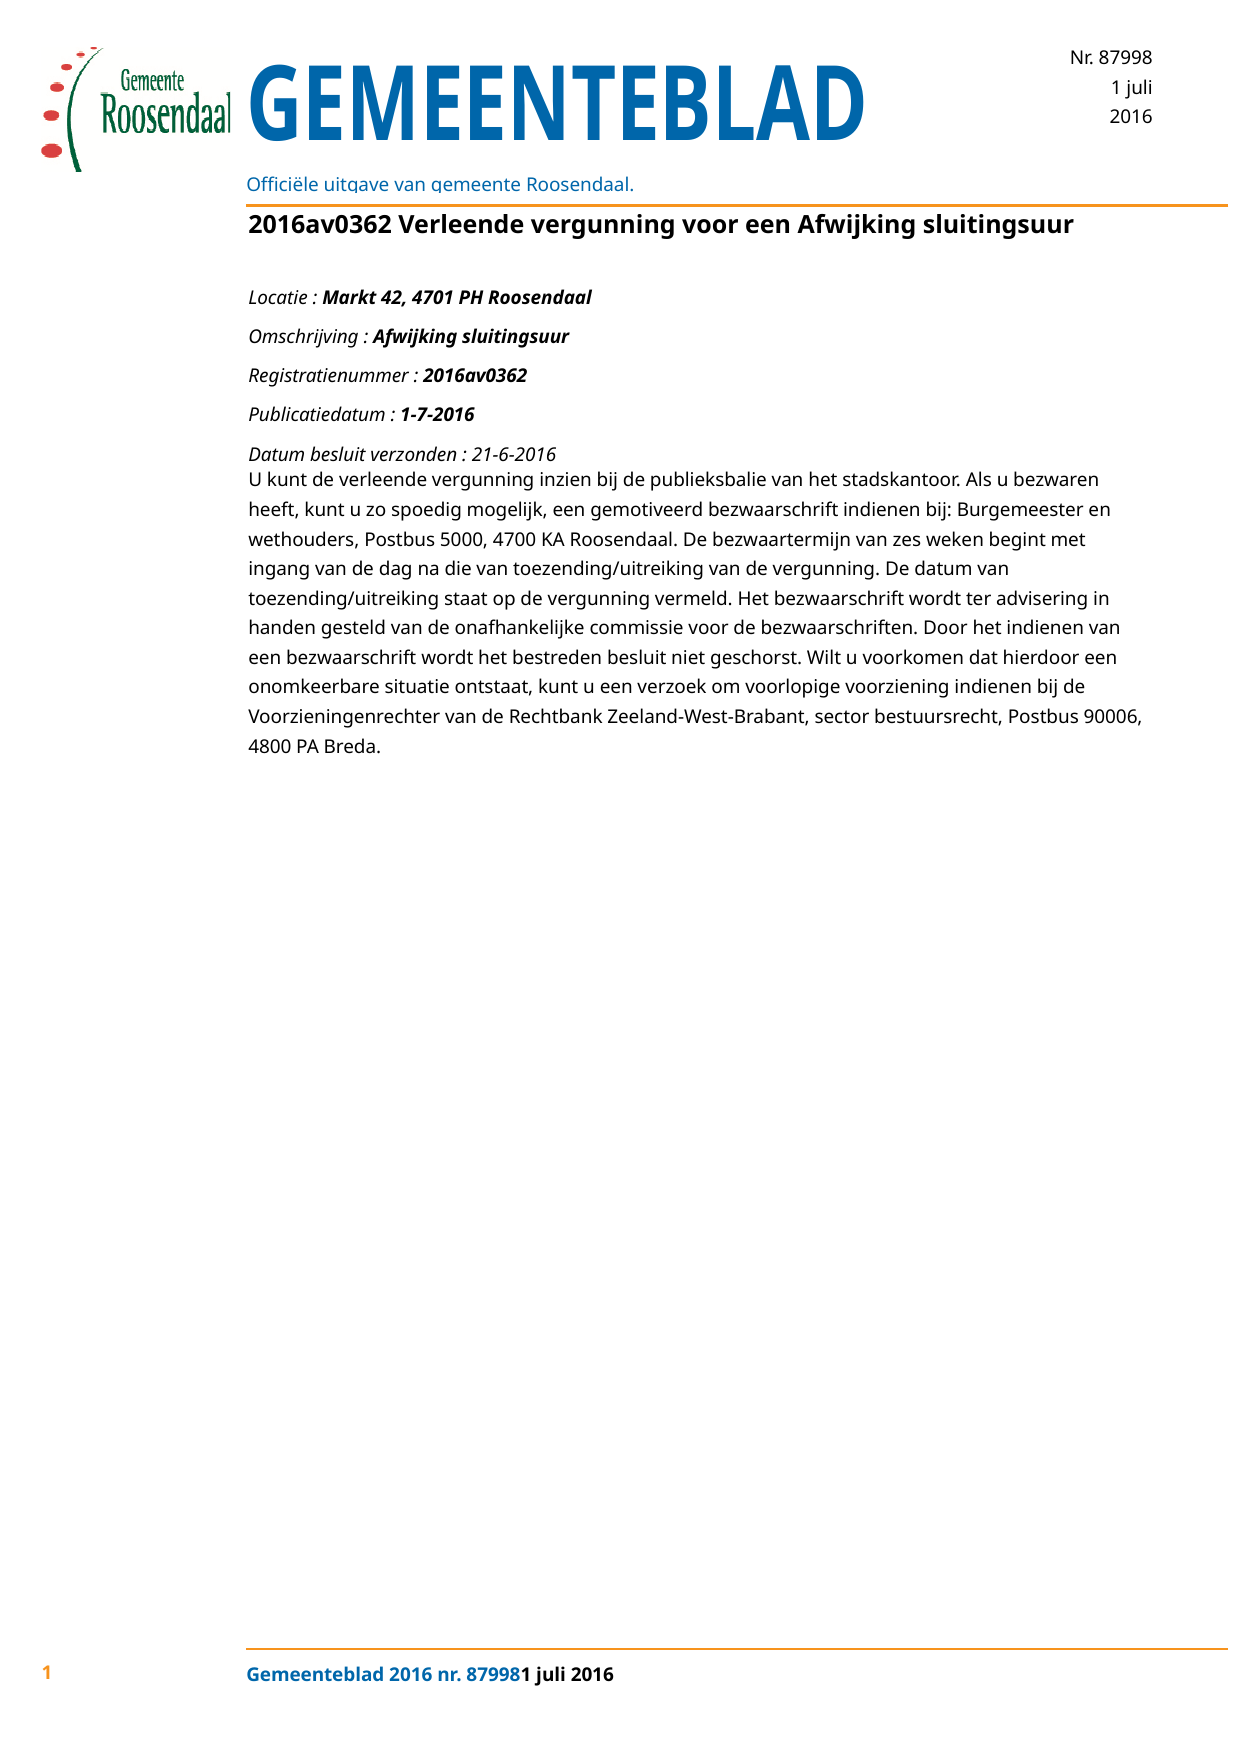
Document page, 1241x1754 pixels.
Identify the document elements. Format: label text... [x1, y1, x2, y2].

text Locatie : Markt 42, 4701 PH Roosendaal [248, 284, 1152, 309]
picture [41, 47, 231, 172]
text Datum besluit verzonden : 21-6-2016 [248, 441, 1152, 467]
text Publicatiedatum : 1-7-2016 [248, 402, 1152, 427]
text Registratienummer : 2016av0362 [248, 362, 1152, 388]
text Omschrijving : Afwijking sluitingsuur [248, 323, 1152, 349]
text U kunt de verleende vergunning inzien bij de publieksbalie van het stadskantoor. Als u bezwaren heeft, kunt u zo spoedig mogelijk, een gemotiveerd bezwaarschrift indienen bij: Burgemeester en wethouders, Postbus 5000, 4700 KA Roosendaal. De bezwaartermijn van zes weken begint met ingang van de dag na die van toezending/uitreiking van de vergunning. De datum van toezending/uitreiking staat op de vergunning vermeld. Het bezwaarschrift wordt ter advisering in handen gesteld van de onafhankelijke commissie voor de bezwaarschriften. Door het indienen van een bezwaarschrift wordt het bestreden besluit niet geschorst. Wilt u voorkomen dat hierdoor een onomkeerbare situatie ontstaat, kunt u een verzoek om voorlopige voorziening indienen bij de Voorzieningenrechter van de Rechtbank Zeeland-West-Brabant, sector bestuursrecht, Postbus 90006, 4800 PA Breda. [248, 467, 1152, 759]
text 2016av0362 Verleende vergunning voor een Afwijking sluitingsuur [248, 207, 1152, 241]
